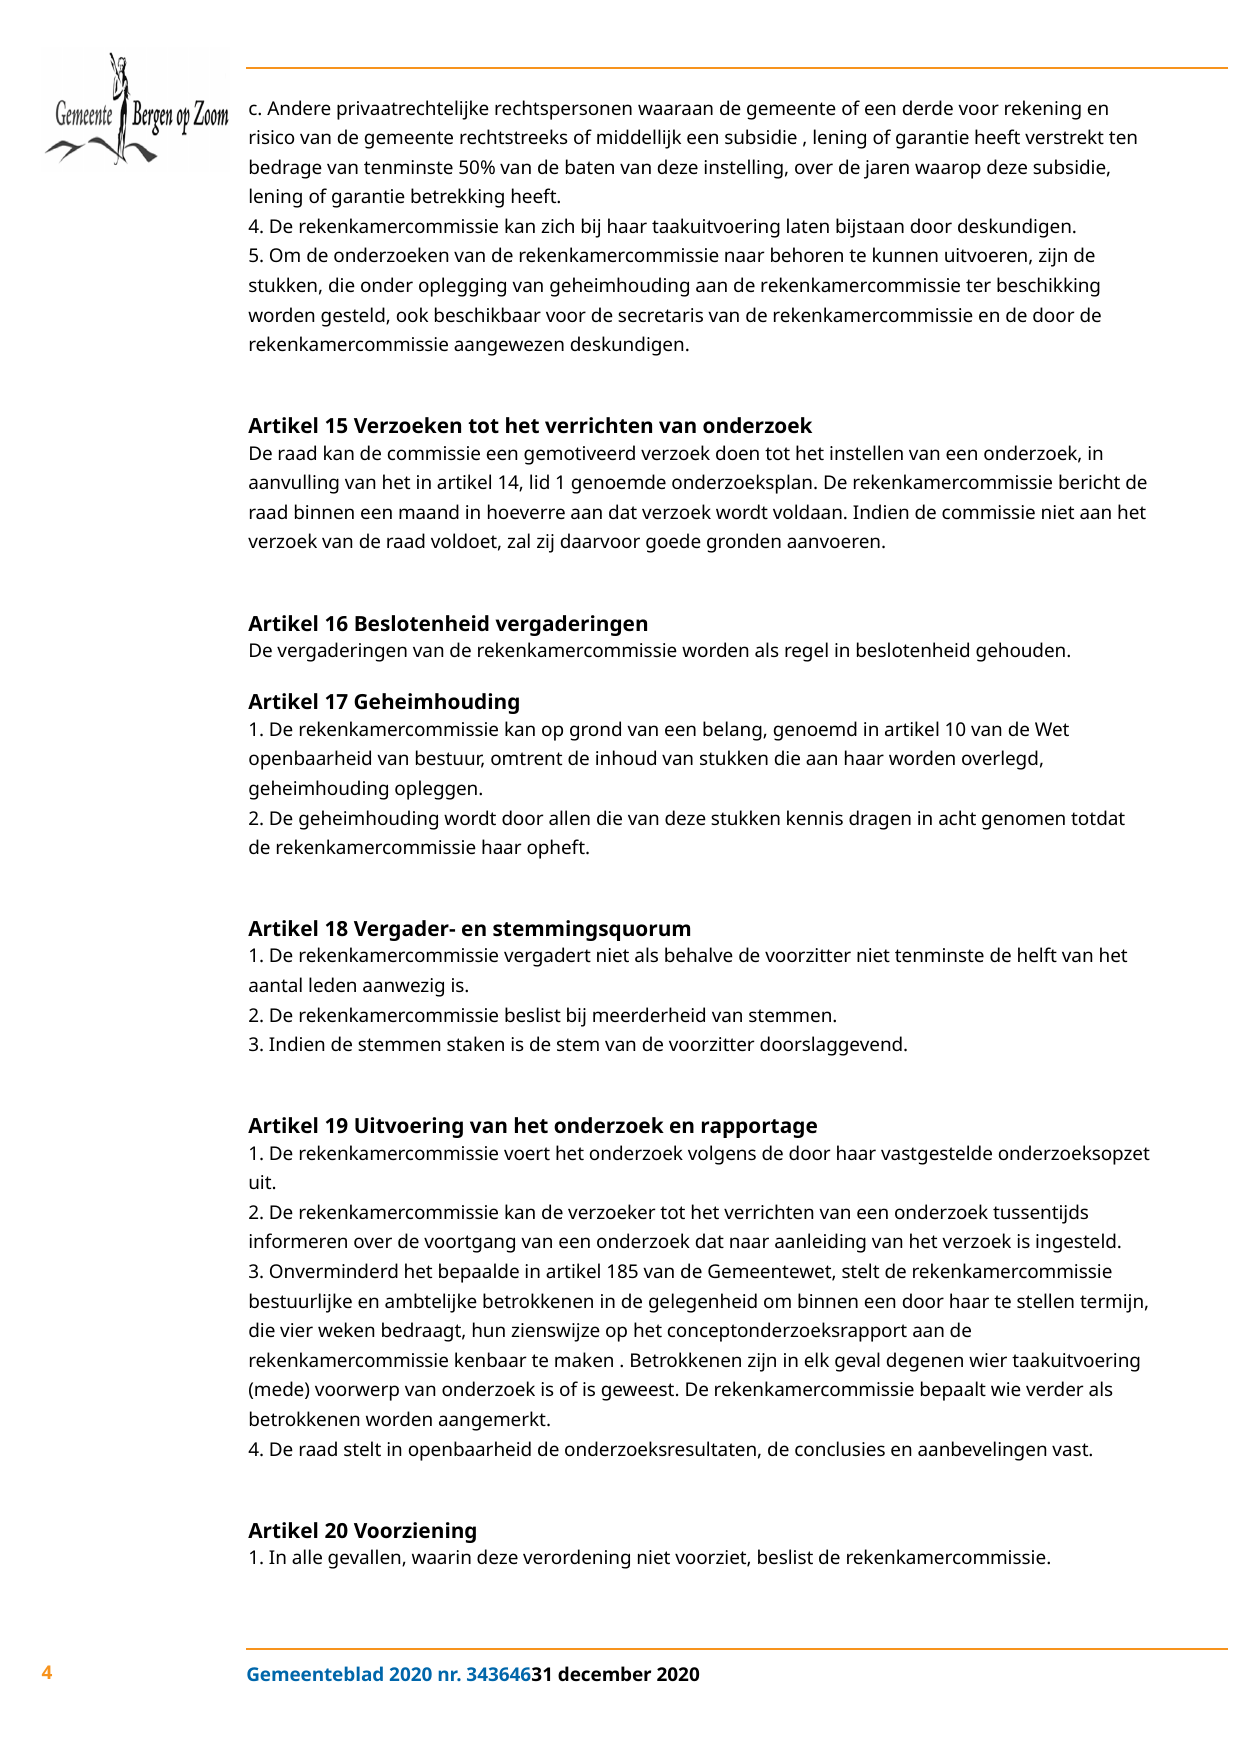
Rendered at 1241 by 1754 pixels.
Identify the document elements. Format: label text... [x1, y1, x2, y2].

text 4. De raad stelt in openbaarheid de onderzoeksresultaten, de conclusies en aanbevelingen vast. [248, 1436, 1152, 1461]
text 2. De geheimhouding wordt door allen die van deze stukken kennis dragen in acht genomen totdat de rekenkamercommissie haar opheft. [248, 805, 1152, 860]
text Artikel 15 Verzoeken tot het verrichten van onderzoek [248, 411, 1152, 440]
text 2. De rekenkamercommissie kan de verzoeker tot het verrichten van een onderzoek tussentijds informeren over de voortgang van een onderzoek dat naar aanleiding van het verzoek is ingesteld. [248, 1199, 1152, 1254]
text 3. Onverminderd het bepaalde in artikel 185 van de Gemeentewet, stelt de rekenkamercommissie bestuurlijke en ambtelijke betrokkenen in de gelegenheid om binnen een door haar te stellen termijn, die vier weken bedraagt, hun zienswijze op het conceptonderzoeksrapport aan de rekenkamercommissie kenbaar te maken . Betrokkenen zijn in elk geval degenen wier taakuitvoering (mede) voorwerp van onderzoek is of is geweest. De rekenkamercommissie bepaalt wie verder als betrokkenen worden aangemerkt. [248, 1258, 1152, 1432]
text De raad kan de commissie een gemotiveerd verzoek doen tot het instellen van een onderzoek, in aanvulling van het in artikel 14, lid 1 genoemde onderzoeksplan. De rekenkamercommissie bericht de raad binnen een maand in hoeverre aan dat verzoek wordt voldaan. Indien de commissie niet aan het verzoek van de raad voldoet, zal zij daarvoor goede gronden aanvoeren. [248, 440, 1152, 554]
text c. Andere privaatrechtelijke rechtspersonen waaraan de gemeente of een derde voor rekening en risico van de gemeente rechtstreeks of middellijk een subsidie , lening of garantie heeft verstrekt ten bedrage van tenminste 50% van de baten van deze instelling, over de jaren waarop deze subsidie, lening of garantie betrekking heeft. [248, 95, 1152, 209]
text Artikel 16 Beslotenheid vergaderingen [248, 609, 1152, 637]
text 5. Om de onderzoeken van de rekenkamercommissie naar behoren te kunnen uitvoeren, zijn de stukken, die onder oplegging van geheimhouding aan de rekenkamercommissie ter beschikking worden gesteld, ook beschikbaar voor de secretaris van de rekenkamercommissie en de door de rekenkamercommissie aangewezen deskundigen. [248, 243, 1152, 357]
text 4. De rekenkamercommissie kan zich bij haar taakuitvoering laten bijstaan door deskundigen. [248, 213, 1152, 239]
text Artikel 20 Voorziening [248, 1516, 1152, 1544]
text Artikel 19 Uitvoering van het onderzoek en rapportage [248, 1111, 1152, 1140]
text 1. De rekenkamercommissie vergadert niet als behalve de voorzitter niet tenminste de helft van het aantal leden aanwezig is. [248, 943, 1152, 998]
text 3. Indien de stemmen staken is de stem van de voorzitter doorslaggevend. [248, 1031, 1152, 1057]
text 1. In alle gevallen, waarin deze verordening niet voorziet, beslist de rekenkamercommissie. [248, 1544, 1152, 1570]
picture [41, 47, 231, 172]
text 1. De rekenkamercommissie kan op grond van een belang, genoemd in artikel 10 van de Wet openbaarheid van bestuur, omtrent de inhoud van stukken die aan haar worden overlegd, geheimhouding opleggen. [248, 716, 1152, 801]
text Artikel 17 Geheimhouding [248, 687, 1152, 716]
text 1. De rekenkamercommissie voert het onderzoek volgens de door haar vastgestelde onderzoeksopzet uit. [248, 1140, 1152, 1195]
text De vergaderingen van de rekenkamercommissie worden als regel in beslotenheid gehouden. [248, 637, 1152, 663]
text Artikel 18 Vergader- en stemmingsquorum [248, 914, 1152, 943]
text 2. De rekenkamercommissie beslist bij meerderheid van stemmen. [248, 1002, 1152, 1028]
